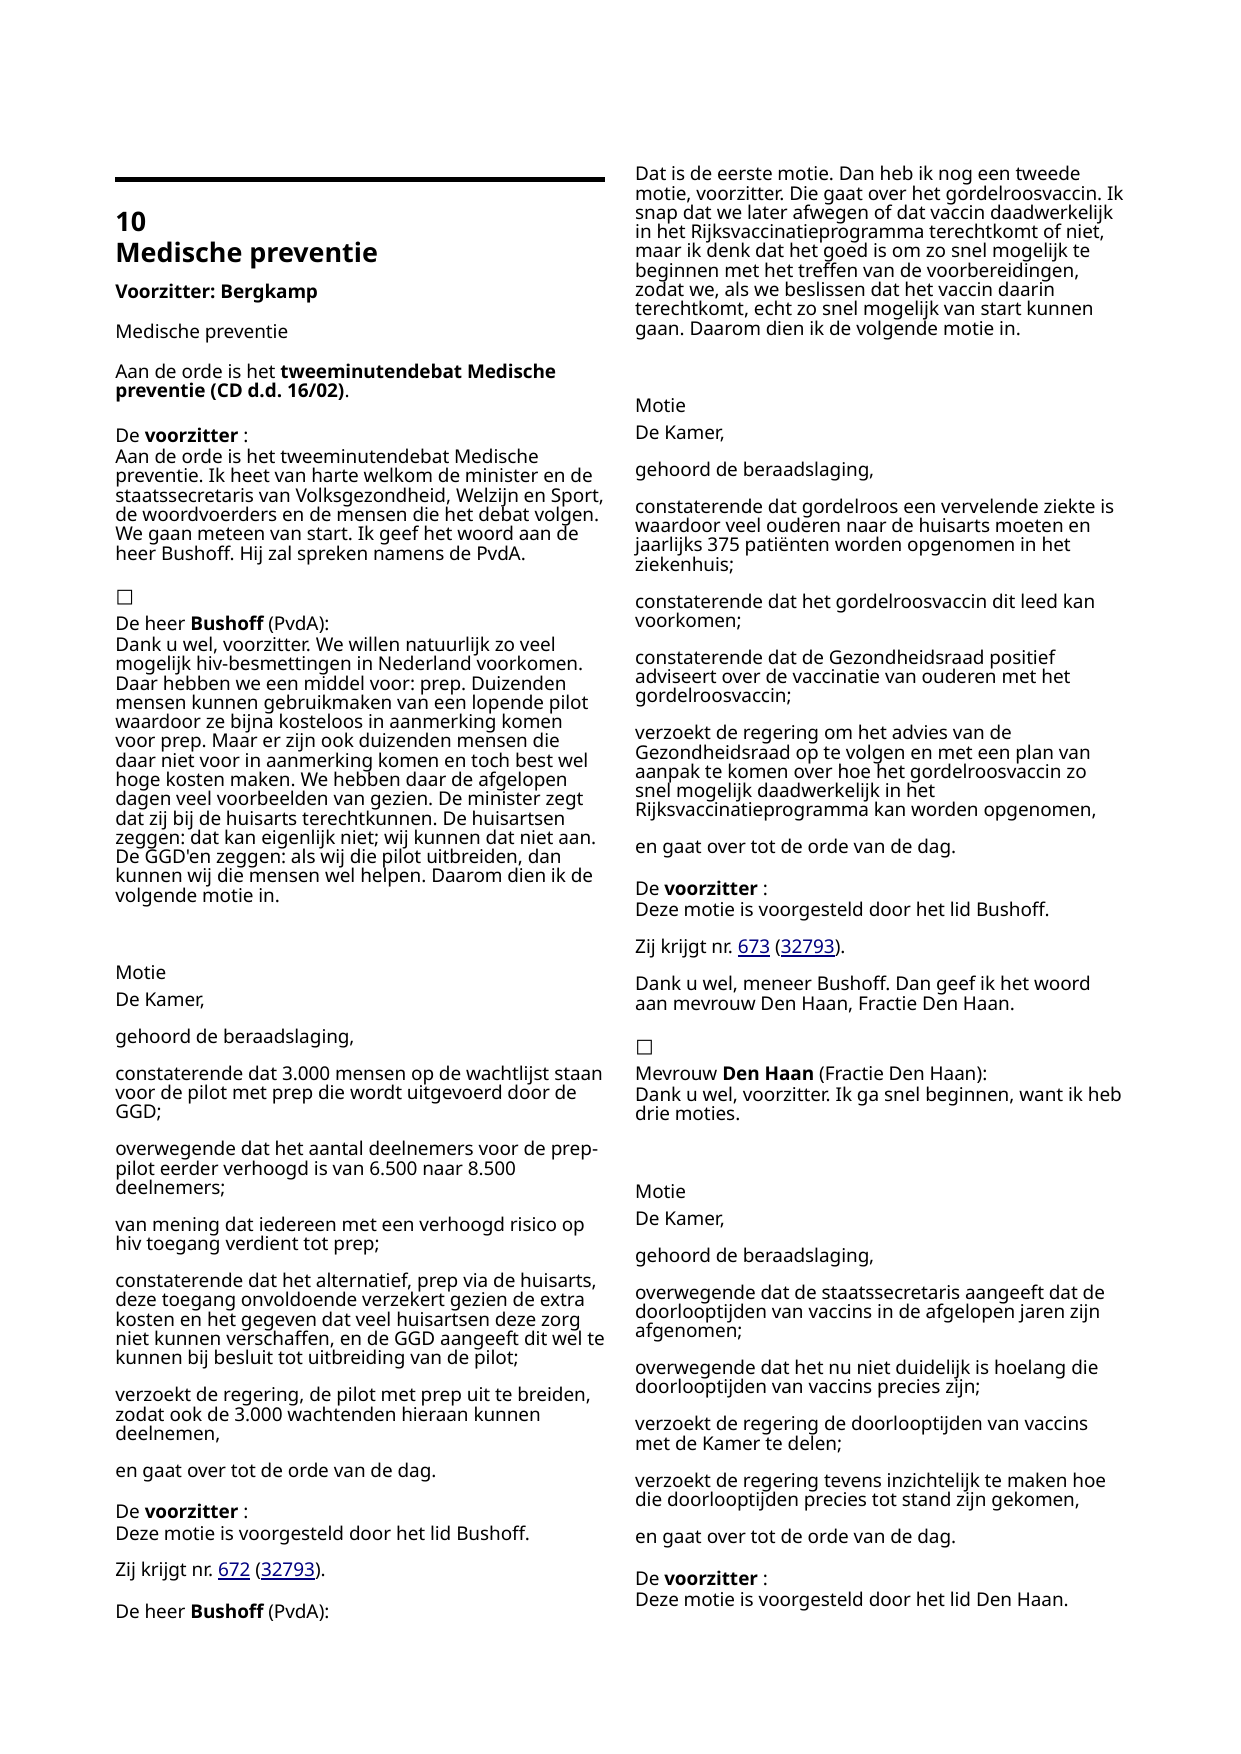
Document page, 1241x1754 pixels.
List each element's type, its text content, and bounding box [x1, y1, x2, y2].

text De voorzitter : [115, 422, 605, 448]
text De heer Bushoff (PvdA): [115, 1598, 605, 1624]
text Mevrouw Den Haan (Fractie Den Haan): [635, 1060, 1125, 1086]
text Motie [115, 959, 605, 985]
text constaterende dat 3.000 mensen op de wachtlijst staan voor de pilot met prep die wordt uitgevoerd door de GGD; [115, 1065, 605, 1123]
text De heer Bushoff (PvdA): [115, 610, 605, 636]
text De voorzitter : [635, 1565, 1125, 1591]
text De voorzitter : [115, 1499, 605, 1524]
text Dank u wel, voorzitter. We willen natuurlijk zo veel mogelijk hiv-besmettingen in Nederland voorkomen. Daar hebben we een middel voor: prep. Duizenden mensen kunnen gebruikmaken van een lopende pilot waardoor ze bijna kosteloos in aanmerking komen voor prep. Maar er zijn ook duizenden mensen die daar niet voor in aanmerking komen en toch best wel hoge kosten maken. We hebben daar de afgelopen dagen veel voorbeelden van gezien. De minister zegt dat zij bij de huisarts terechtkunnen. De huisartsen zeggen: dat kan eigenlijk niet; wij kunnen dat niet aan. De GGD'en zeggen: als wij die pilot uitbreiden, dan kunnen wij die mensen wel helpen. Daarom dien ik de volgende motie in. [115, 636, 605, 906]
text verzoekt de regering tevens inzichtelijk te maken hoe die doorlooptijden precies tot stand zijn gekomen, [635, 1472, 1125, 1510]
text verzoekt de regering om het advies van de Gezondheidsraad op te volgen en met een plan van aanpak te komen over hoe het gordelroosvaccin zo snel mogelijk daadwerkelijk in het Rijksvaccinatieprogramma kan worden opgenomen, [635, 724, 1125, 821]
text De Kamer, [635, 424, 1125, 443]
text De voorzitter : [635, 875, 1125, 901]
text constaterende dat de Gezondheidsraad positief adviseert over de vaccinatie van ouderen met het gordelroosvaccin; [635, 649, 1125, 707]
text constaterende dat het alternatief, prep via de huisarts, deze toegang onvoldoende verzekert gezien de extra kosten en het gegeven dat veel huisartsen deze zorg niet kunnen verschaffen, en de GGD aangeeft dit wel te kunnen bij besluit tot uitbreiding van de pilot; [115, 1272, 605, 1368]
text overwegende dat het nu niet duidelijk is hoelang die doorlooptijden van vaccins precies zijn; [635, 1359, 1125, 1398]
text en gaat over tot de orde van de dag. [635, 838, 1125, 858]
text ⬜ [635, 1034, 1125, 1060]
text en gaat over tot de orde van de dag. [635, 1528, 1125, 1547]
text Voorzitter: Bergkamp [115, 283, 605, 302]
text Dat is de eerste motie. Dan heb ik nog een tweede motie, voorzitter. Die gaat over het gordelroosvaccin. Ik snap dat we later afwegen of dat vaccin daadwerkelijk in het Rijksvaccinatieprogramma terechtkomt of niet, maar ik denk dat het goed is om zo snel mogelijk te beginnen met het treffen van de voorbereidingen, zodat we, als we beslissen dat het vaccin daarin terechtkomt, echt zo snel mogelijk van start kunnen gaan. Daarom dien ik de volgende motie in. [635, 165, 1125, 339]
text De Kamer, [115, 991, 605, 1010]
text Aan de orde is het tweeminutendebat Medische preventie. Ik heet van harte welkom de minister en de staatssecretaris van Volksgezondheid, Welzijn en Sport, de woordvoerders en de mensen die het debat volgen. We gaan meteen van start. Ik geef het woord aan de heer Bushoff. Hij zal spreken namens de PvdA. [115, 448, 605, 564]
text 10 [115, 203, 605, 239]
text overwegende dat het aantal deelnemers voor de prep-pilot eerder verhoogd is van 6.500 naar 8.500 deelnemers; [115, 1140, 605, 1198]
text Dank u wel, meneer Bushoff. Dan geef ik het woord aan mevrouw Den Haan, Fractie Den Haan. [635, 975, 1125, 1014]
text Dank u wel, voorzitter. Ik ga snel beginnen, want ik heb drie moties. [635, 1086, 1125, 1124]
text Zij krijgt nr. 672 (32793). [115, 1561, 605, 1581]
text Medische preventie [115, 323, 605, 342]
text Medische preventie [115, 239, 605, 283]
text van mening dat iedereen met een verhoogd risico op hiv toegang verdient tot prep; [115, 1216, 605, 1254]
text verzoekt de regering, de pilot met prep uit te breiden, zodat ook de 3.000 wachtenden hieraan kunnen deelnemen, [115, 1386, 605, 1444]
text Deze motie is voorgesteld door het lid Bushoff. [635, 901, 1125, 920]
text constaterende dat gordelroos een vervelende ziekte is waardoor veel ouderen naar de huisarts moeten en jaarlijks 375 patiënten worden opgenomen in het ziekenhuis; [635, 498, 1125, 575]
text overwegende dat de staatssecretaris aangeeft dat de doorlooptijden van vaccins in de afgelopen jaren zijn afgenomen; [635, 1284, 1125, 1341]
text ⬜ [115, 584, 605, 610]
text Zij krijgt nr. 673 (32793). [635, 938, 1125, 957]
text Deze motie is voorgesteld door het lid Bushoff. [115, 1524, 605, 1544]
text gehoord de beraadslaging, [635, 461, 1125, 480]
text en gaat over tot de orde van de dag. [115, 1462, 605, 1481]
text Motie [635, 1178, 1125, 1204]
text Motie [635, 392, 1125, 418]
text gehoord de beraadslaging, [115, 1028, 605, 1047]
text Aan de orde is het tweeminutendebat Medische preventie (CD d.d. 16/02). [115, 363, 605, 402]
text Deze motie is voorgesteld door het lid Den Haan. [635, 1591, 1125, 1610]
text De Kamer, [635, 1210, 1125, 1229]
text verzoekt de regering de doorlooptijden van vaccins met de Kamer te delen; [635, 1415, 1125, 1454]
text gehoord de beraadslaging, [635, 1247, 1125, 1266]
text constaterende dat het gordelroosvaccin dit leed kan voorkomen; [635, 593, 1125, 631]
